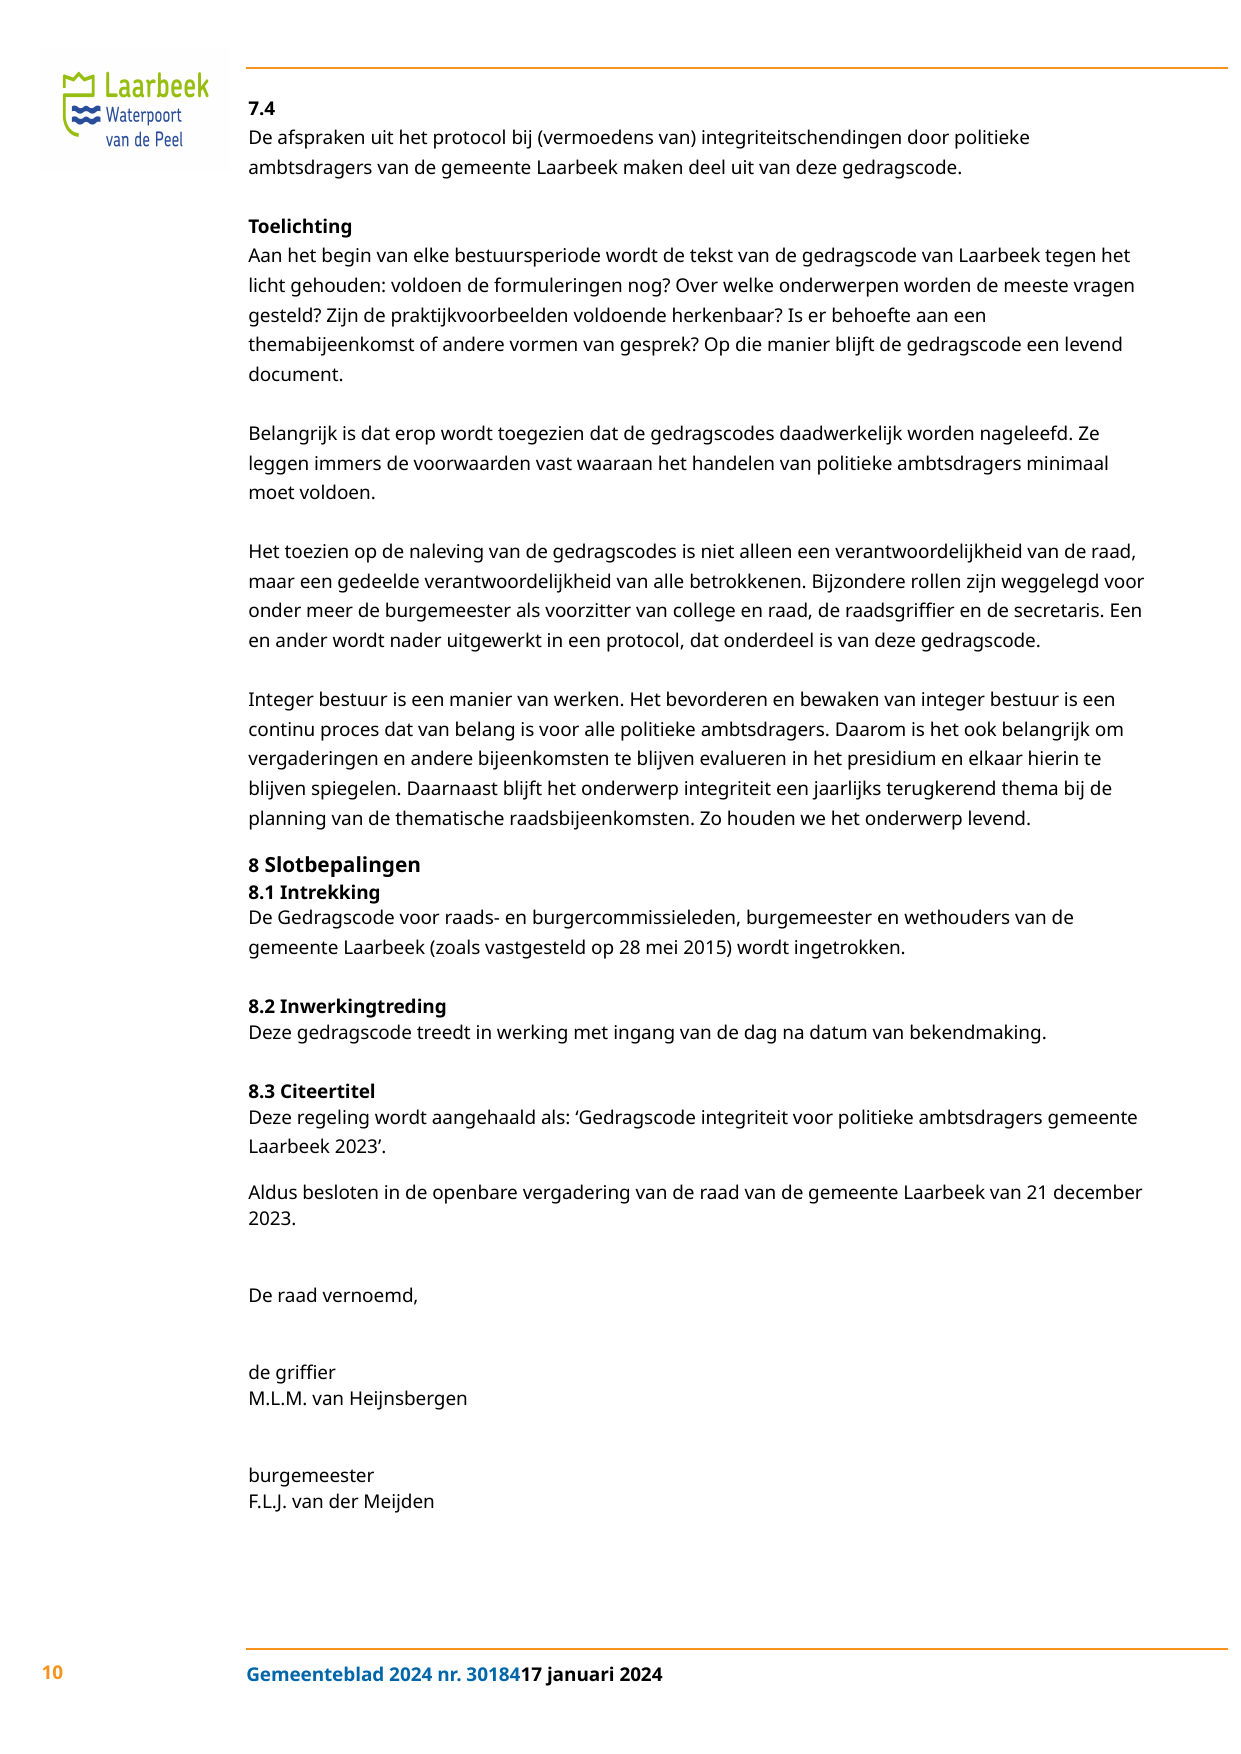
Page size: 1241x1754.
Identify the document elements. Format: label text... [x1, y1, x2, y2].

text 7.4 [248, 95, 1152, 121]
text Aldus besloten in de openbare vergadering van de raad van de gemeente Laarbeek van 21 december 2023. [248, 1179, 1152, 1231]
text Integer bestuur is een manier van werken. Het bevorderen en bewaken van integer bestuur is een continu proces dat van belang is voor alle politieke ambtsdragers. Daarom is het ook belangrijk om vergaderingen en andere bijeenkomsten te blijven evalueren in het presidium en elkaar hierin te blijven spiegelen. Daarnaast blijft het onderwerp integriteit een jaarlijks terugkerend thema bij de planning van de thematische raadsbijeenkomsten. Zo houden we het onderwerp levend. [248, 686, 1152, 831]
text 8.2 Inwerkingtreding [248, 993, 1152, 1019]
text Deze regeling wordt aangehaald als: ‘Gedragscode integriteit voor politieke ambtsdragers gemeente Laarbeek 2023’. [248, 1104, 1152, 1159]
text 8.1 Intrekking [248, 879, 1152, 904]
text Aan het begin van elke bestuursperiode wordt de tekst van de gedragscode van Laarbeek tegen het licht gehouden: voldoen de formuleringen nog? Over welke onderwerpen worden de meeste vragen gesteld? Zijn de praktijkvoorbeelden voldoende herkenbaar? Is er behoefte aan een themabijeenkomst of andere vormen van gesprek? Op die manier blijft de gedragscode een levend document. [248, 243, 1152, 387]
text de griffier [248, 1359, 1152, 1385]
picture [41, 47, 231, 172]
text Deze gedragscode treedt in werking met ingang van de dag na datum van bekendmaking. [248, 1019, 1152, 1045]
text F.L.J. van der Meijden [248, 1488, 1152, 1514]
text 8 Slotbepalingen [248, 850, 1152, 879]
text Het toezien op de naleving van de gedragscodes is niet alleen een verantwoordelijkheid van de raad, maar een gedeelde verantwoordelijkheid van alle betrokkenen. Bijzondere rollen zijn weggelegd voor onder meer de burgemeester als voorzitter van college en raad, de raadsgriffier en de secretaris. Een en ander wordt nader uitgewerkt in een protocol, dat onderdeel is van deze gedragscode. [248, 538, 1152, 653]
text M.L.M. van Heijnsbergen [248, 1385, 1152, 1411]
text De raad vernoemd, [248, 1282, 1152, 1308]
text De Gedragscode voor raads- en burgercommissieleden, burgemeester en wethouders van de gemeente Laarbeek (zoals vastgesteld op 28 mei 2015) wordt ingetrokken. [248, 904, 1152, 960]
text Belangrijk is dat erop wordt toegezien dat de gedragscodes daadwerkelijk worden nageleefd. Ze leggen immers de voorwaarden vast waaraan het handelen van politieke ambtsdragers minimaal moet voldoen. [248, 420, 1152, 505]
text De afspraken uit het protocol bij (vermoedens van) integriteitschendingen door politieke ambtsdragers van de gemeente Laarbeek maken deel uit van deze gedragscode. [248, 124, 1152, 180]
text burgemeester [248, 1462, 1152, 1488]
text Toelichting [248, 213, 1152, 239]
text 8.3 Citeertitel [248, 1078, 1152, 1104]
